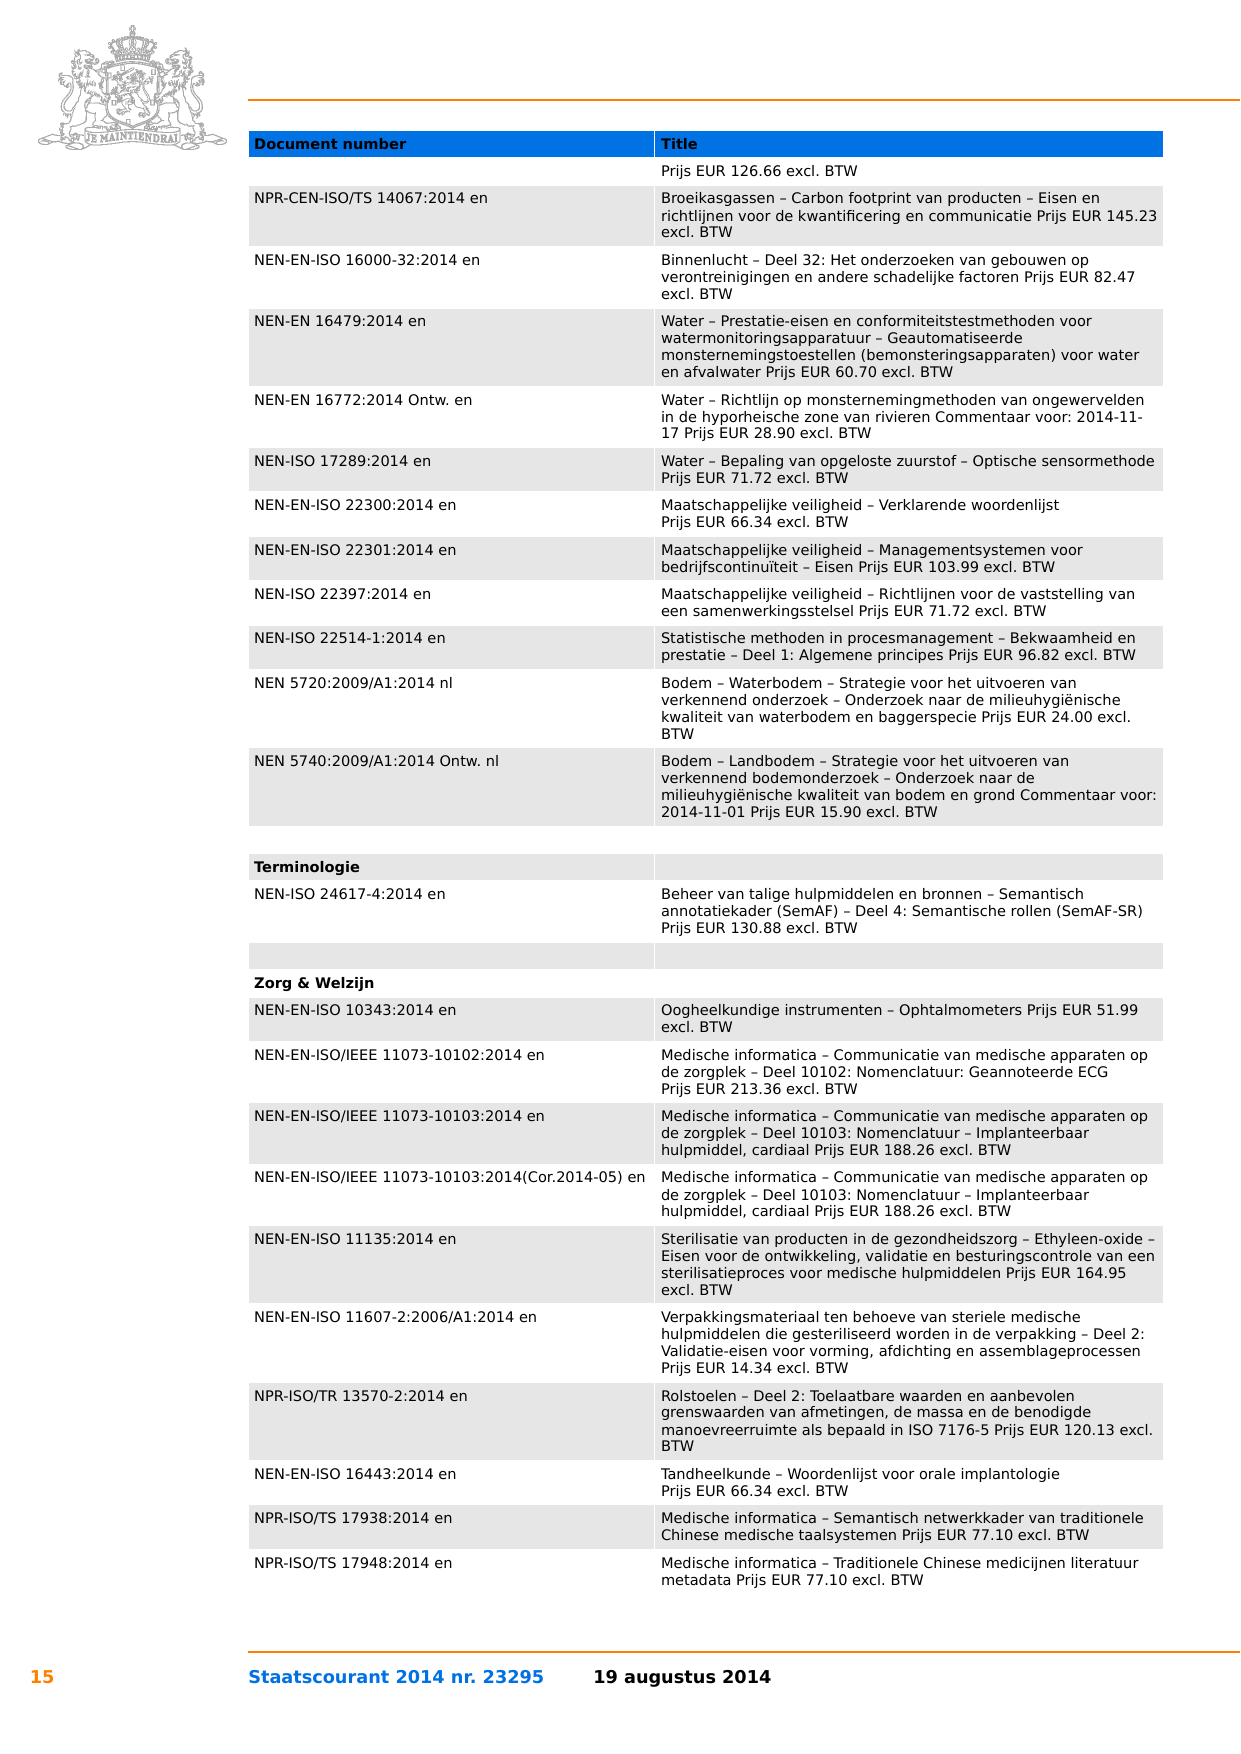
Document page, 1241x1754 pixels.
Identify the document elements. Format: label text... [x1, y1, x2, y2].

table_cell [249, 158, 654, 185]
table_cell Beheer van talige hulpmiddelen en bronnen – Semantisch annotatiekader (SemAF) – Deel 4: Semantische rollen (SemAF-SR) Prijs EUR 130.88 excl. BTW [655, 881, 1163, 942]
table_cell [655, 943, 1163, 969]
table_cell [655, 970, 1163, 997]
table_cell Statistische methoden in procesmanagement – Bekwaamheid en prestatie – Deel 1: Algemene principes Prijs EUR 96.82 excl. BTW [655, 626, 1163, 669]
table_cell NEN-ISO 17289:2014 en [249, 448, 654, 491]
table_cell Water – Prestatie-eisen en conformiteitstestmethoden voor watermonitoringsapparatuur – Geautomatiseerde monsternemingstoestellen (bemonsteringsapparaten) voor water en afvalwater Prijs EUR 60.70 excl. BTW [655, 309, 1163, 386]
table_cell Bodem – Landbodem – Strategie voor het uitvoeren van verkennend bodemonderzoek – Onderzoek naar de milieuhygiënische kwaliteit van bodem en grond Commentaar voor: 2014-11-01 Prijs EUR 15.90 excl. BTW [655, 748, 1163, 826]
table_cell NEN-EN 16772:2014 Ontw. en [249, 387, 654, 447]
table_cell NEN-ISO 22397:2014 en [249, 581, 654, 624]
table_cell Medische informatica – Communicatie van medische apparaten op de zorgplek – Deel 10103: Nomenclatuur – Implanteerbaar hulpmiddel, cardiaal Prijs EUR 188.26 excl. BTW [655, 1103, 1163, 1164]
table_cell Medische informatica – Communicatie van medische apparaten op de zorgplek – Deel 10102: Nomenclatuur: Geannoteerde ECG Prijs EUR 213.36 excl. BTW [655, 1042, 1163, 1102]
table_cell NEN-EN-ISO/IEEE 11073-10103:2014 en [249, 1103, 654, 1164]
table_cell Water – Richtlijn op monsternemingmethoden van ongewervelden in de hyporheische zone van rivieren Commentaar voor: 2014-11-17 Prijs EUR 28.90 excl. BTW [655, 387, 1163, 447]
table_cell Maatschappelijke veiligheid – Verklarende woordenlijst Prijs EUR 66.34 excl. BTW [655, 493, 1163, 536]
table_cell Bodem – Waterbodem – Strategie voor het uitvoeren van verkennend onderzoek – Onderzoek naar de milieuhygiënische kwaliteit van waterbodem en baggerspecie Prijs EUR 24.00 excl. BTW [655, 670, 1163, 747]
table_cell [655, 827, 1163, 853]
table_cell NPR-ISO/TR 13570-2:2014 en [249, 1383, 654, 1460]
table_cell NPR-CEN-ISO/TS 14067:2014 en [249, 186, 654, 246]
table_cell Maatschappelijke veiligheid – Managementsystemen voor bedrijfscontinuïteit – Eisen Prijs EUR 103.99 excl. BTW [655, 537, 1163, 580]
table_cell NPR-ISO/TS 17938:2014 en [249, 1505, 654, 1549]
table_cell Medische informatica – Semantisch netwerkkader van traditionele Chinese medische taalsystemen Prijs EUR 77.10 excl. BTW [655, 1505, 1163, 1549]
table_cell Medische informatica – Communicatie van medische apparaten op de zorgplek – Deel 10103: Nomenclatuur – Implanteerbaar hulpmiddel, cardiaal Prijs EUR 188.26 excl. BTW [655, 1165, 1163, 1225]
table_cell NEN-EN-ISO 22300:2014 en [249, 493, 654, 536]
table_cell NEN 5740:2009/A1:2014 Ontw. nl [249, 748, 654, 826]
table_cell NEN-EN-ISO 16000-32:2014 en [249, 247, 654, 307]
table_cell Verpakkingsmateriaal ten behoeve van steriele medische hulpmiddelen die gesteriliseerd worden in de verpakking – Deel 2: Validatie-eisen voor vorming, afdichting en assemblageprocessen Prijs EUR 14.34 excl. BTW [655, 1304, 1163, 1382]
table_cell Tandheelkunde – Woordenlijst voor orale implantologie Prijs EUR 66.34 excl. BTW [655, 1461, 1163, 1504]
table_cell NEN-EN-ISO 11135:2014 en [249, 1226, 654, 1303]
table_cell Oogheelkundige instrumenten – Ophtalmometers Prijs EUR 51.99 excl. BTW [655, 998, 1163, 1041]
table_header Title [655, 131, 1163, 157]
picture [38, 25, 227, 150]
table_cell Binnenlucht – Deel 32: Het onderzoeken van gebouwen op verontreinigingen en andere schadelijke factoren Prijs EUR 82.47 excl. BTW [655, 247, 1163, 307]
table_cell Maatschappelijke veiligheid – Richtlijnen voor de vaststelling van een samenwerkingsstelsel Prijs EUR 71.72 excl. BTW [655, 581, 1163, 624]
table_cell Sterilisatie van producten in de gezondheidszorg – Ethyleen-oxide – Eisen voor de ontwikkeling, validatie en besturingscontrole van een sterilisatieproces voor medische hulpmiddelen Prijs EUR 164.95 excl. BTW [655, 1226, 1163, 1303]
table_cell Water – Bepaling van opgeloste zuurstof – Optische sensormethode Prijs EUR 71.72 excl. BTW [655, 448, 1163, 491]
table_cell [655, 854, 1163, 880]
table_cell Prijs EUR 126.66 excl. BTW [655, 158, 1163, 185]
table_cell Broeikasgassen – Carbon footprint van producten – Eisen en richtlijnen voor de kwantificering en communicatie Prijs EUR 145.23 excl. BTW [655, 186, 1163, 246]
table_cell NEN-EN-ISO/IEEE 11073-10102:2014 en [249, 1042, 654, 1102]
table_header Document number [249, 131, 654, 157]
table_cell NEN-EN-ISO 11607-2:2006/A1:2014 en [249, 1304, 654, 1382]
table_cell NPR-ISO/TS 17948:2014 en [249, 1550, 654, 1593]
table_cell Rolstoelen – Deel 2: Toelaatbare waarden en aanbevolen grenswaarden van afmetingen, de massa en de benodigde manoevreerruimte als bepaald in ISO 7176-5 Prijs EUR 120.13 excl. BTW [655, 1383, 1163, 1460]
table_cell NEN-EN-ISO 16443:2014 en [249, 1461, 654, 1504]
table_cell NEN-EN 16479:2014 en [249, 309, 654, 386]
table_cell [249, 943, 654, 969]
table_cell [249, 827, 654, 853]
table_cell NEN-EN-ISO/IEEE 11073-10103:2014(Cor.2014-05) en [249, 1165, 654, 1225]
table_cell Zorg & Welzijn [249, 970, 654, 997]
table_cell NEN-EN-ISO 22301:2014 en [249, 537, 654, 580]
table_cell Medische informatica – Traditionele Chinese medicijnen literatuur metadata Prijs EUR 77.10 excl. BTW [655, 1550, 1163, 1593]
table_cell Terminologie [249, 854, 654, 880]
table_cell NEN-ISO 22514-1:2014 en [249, 626, 654, 669]
table_cell NEN 5720:2009/A1:2014 nl [249, 670, 654, 747]
table_cell NEN-EN-ISO 10343:2014 en [249, 998, 654, 1041]
table_cell NEN-ISO 24617-4:2014 en [249, 881, 654, 942]
